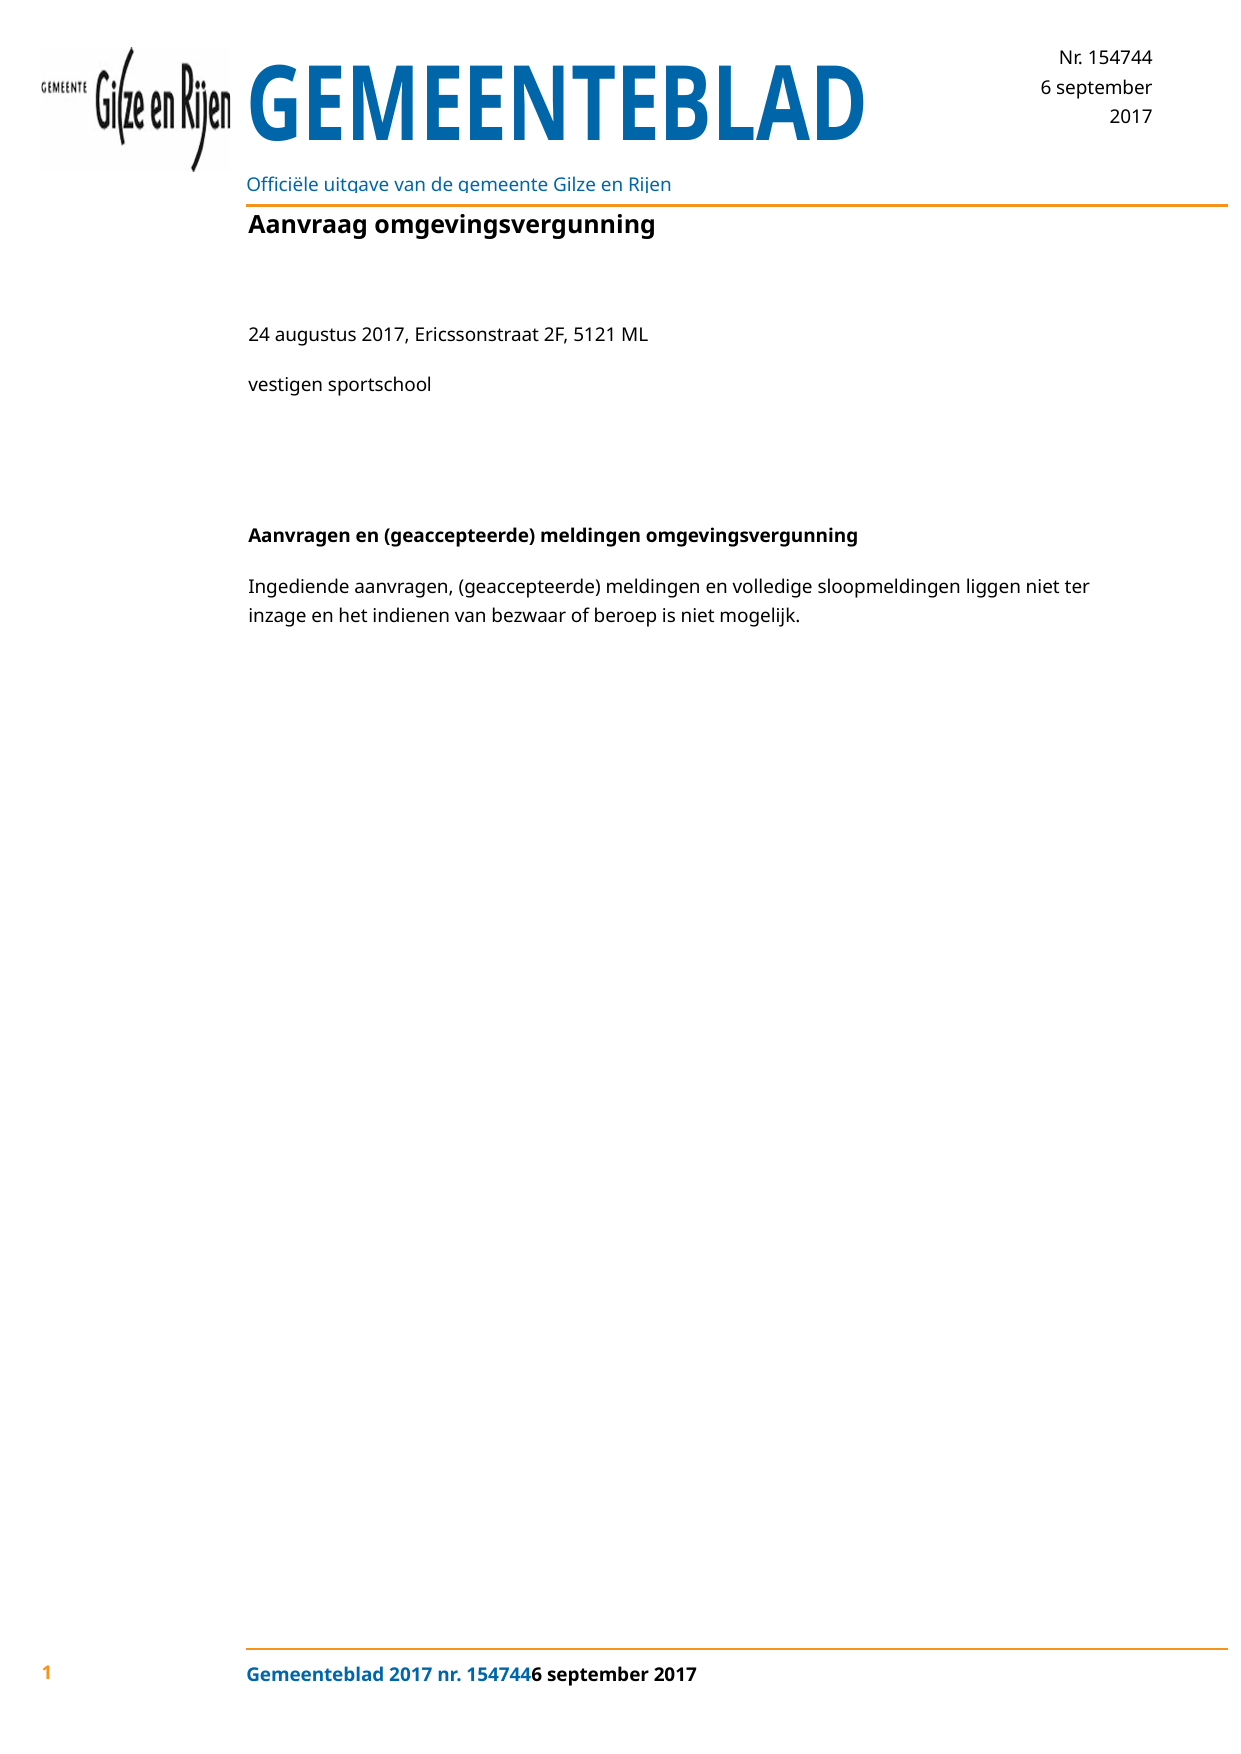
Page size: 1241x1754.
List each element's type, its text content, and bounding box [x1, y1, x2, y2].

text Aanvragen en (geaccepteerde) meldingen omgevingsvergunning [248, 522, 1152, 548]
picture [41, 47, 231, 172]
text vestigen sportschool [248, 371, 1152, 397]
text Aanvraag omgevingsvergunning [248, 207, 1152, 241]
text Ingediende aanvragen, (geaccepteerde) meldingen en volledige sloopmeldingen liggen niet ter inzage en het indienen van bezwaar of beroep is niet mogelijk. [248, 573, 1152, 628]
text 24 augustus 2017, Ericssonstraat 2F, 5121 ML [248, 321, 1152, 346]
